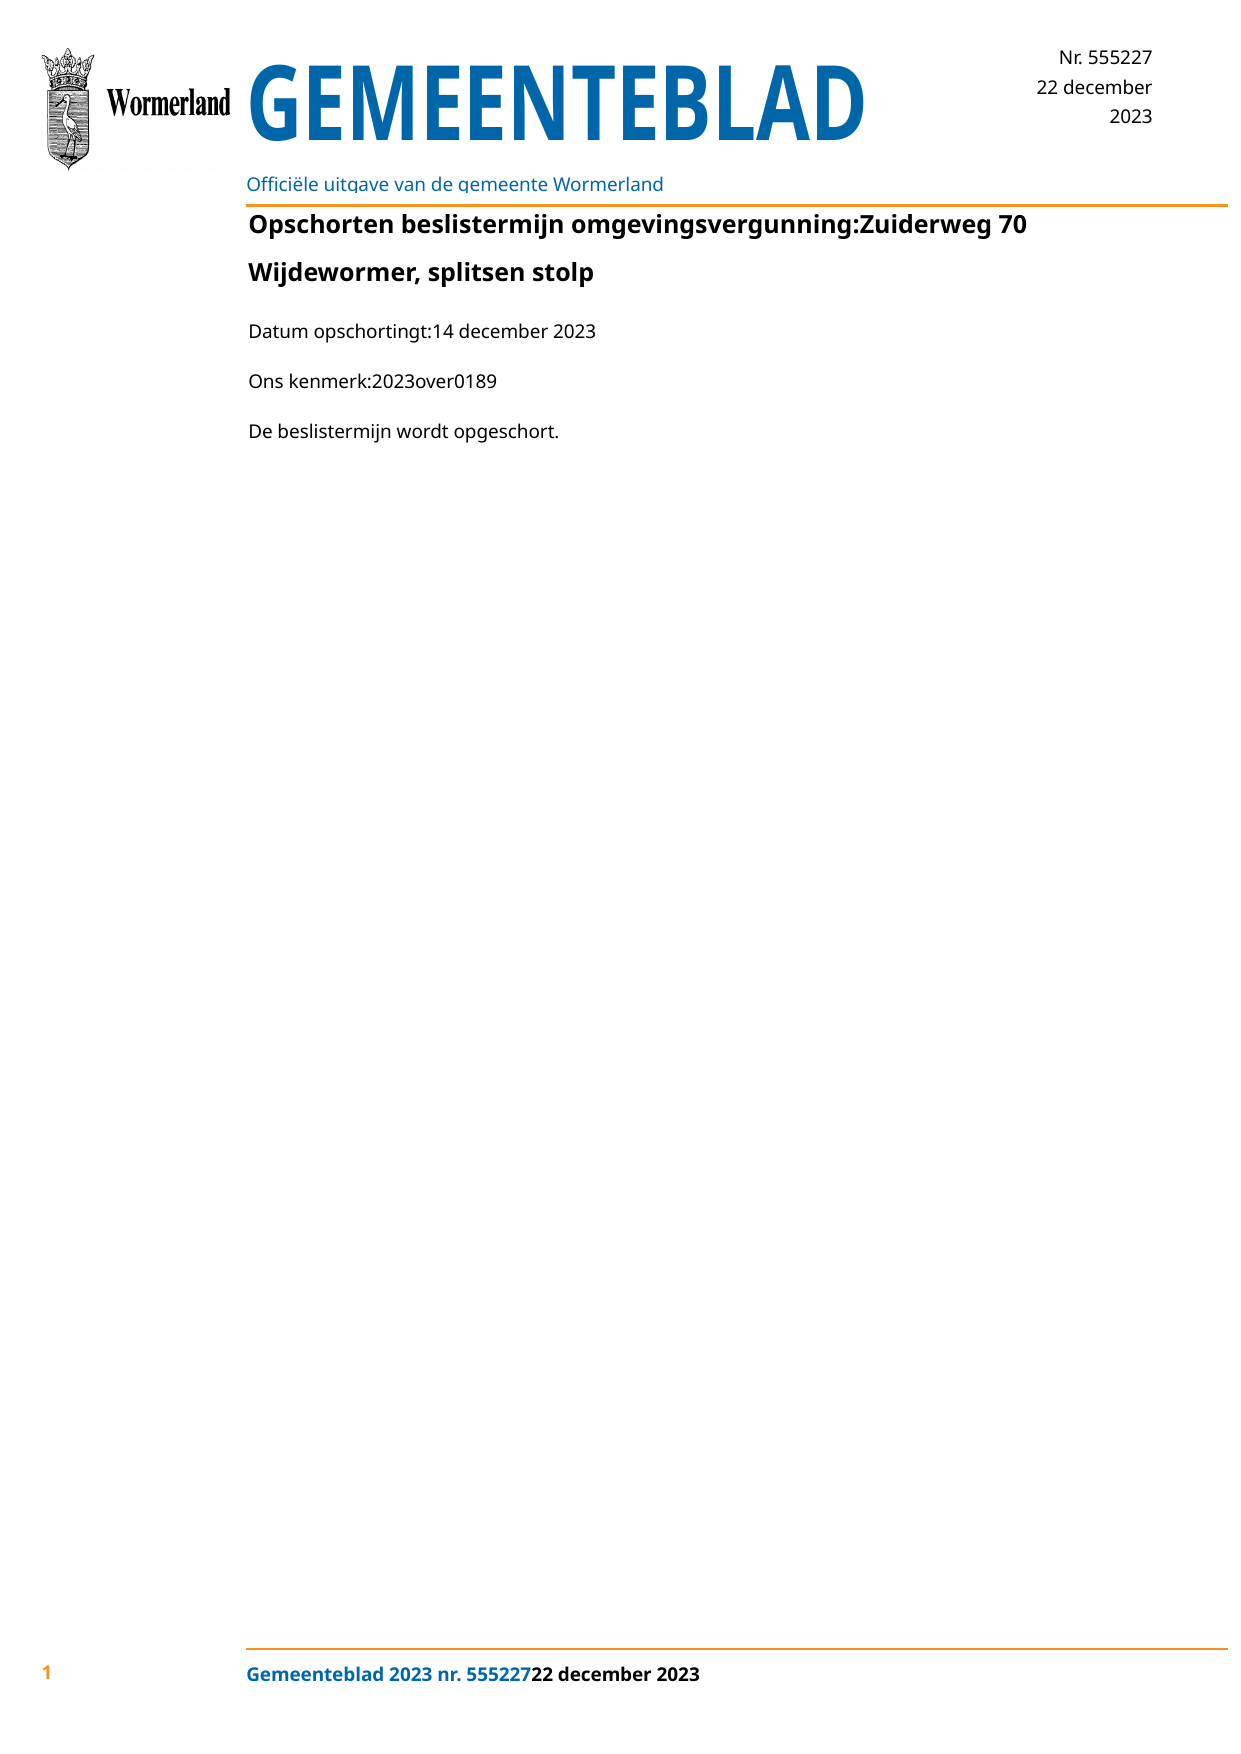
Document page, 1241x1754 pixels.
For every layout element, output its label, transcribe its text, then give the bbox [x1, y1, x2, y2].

text De beslistermijn wordt opgeschort. [248, 419, 1152, 444]
text Opschorten beslistermijn omgevingsvergunning:Zuiderweg 70 Wijdewormer, splitsen stolp [248, 207, 1152, 288]
picture [41, 47, 231, 172]
text Ons kenmerk:2023over0189 [248, 368, 1152, 394]
text Datum opschortingt:14 december 2023 [248, 318, 1152, 344]
